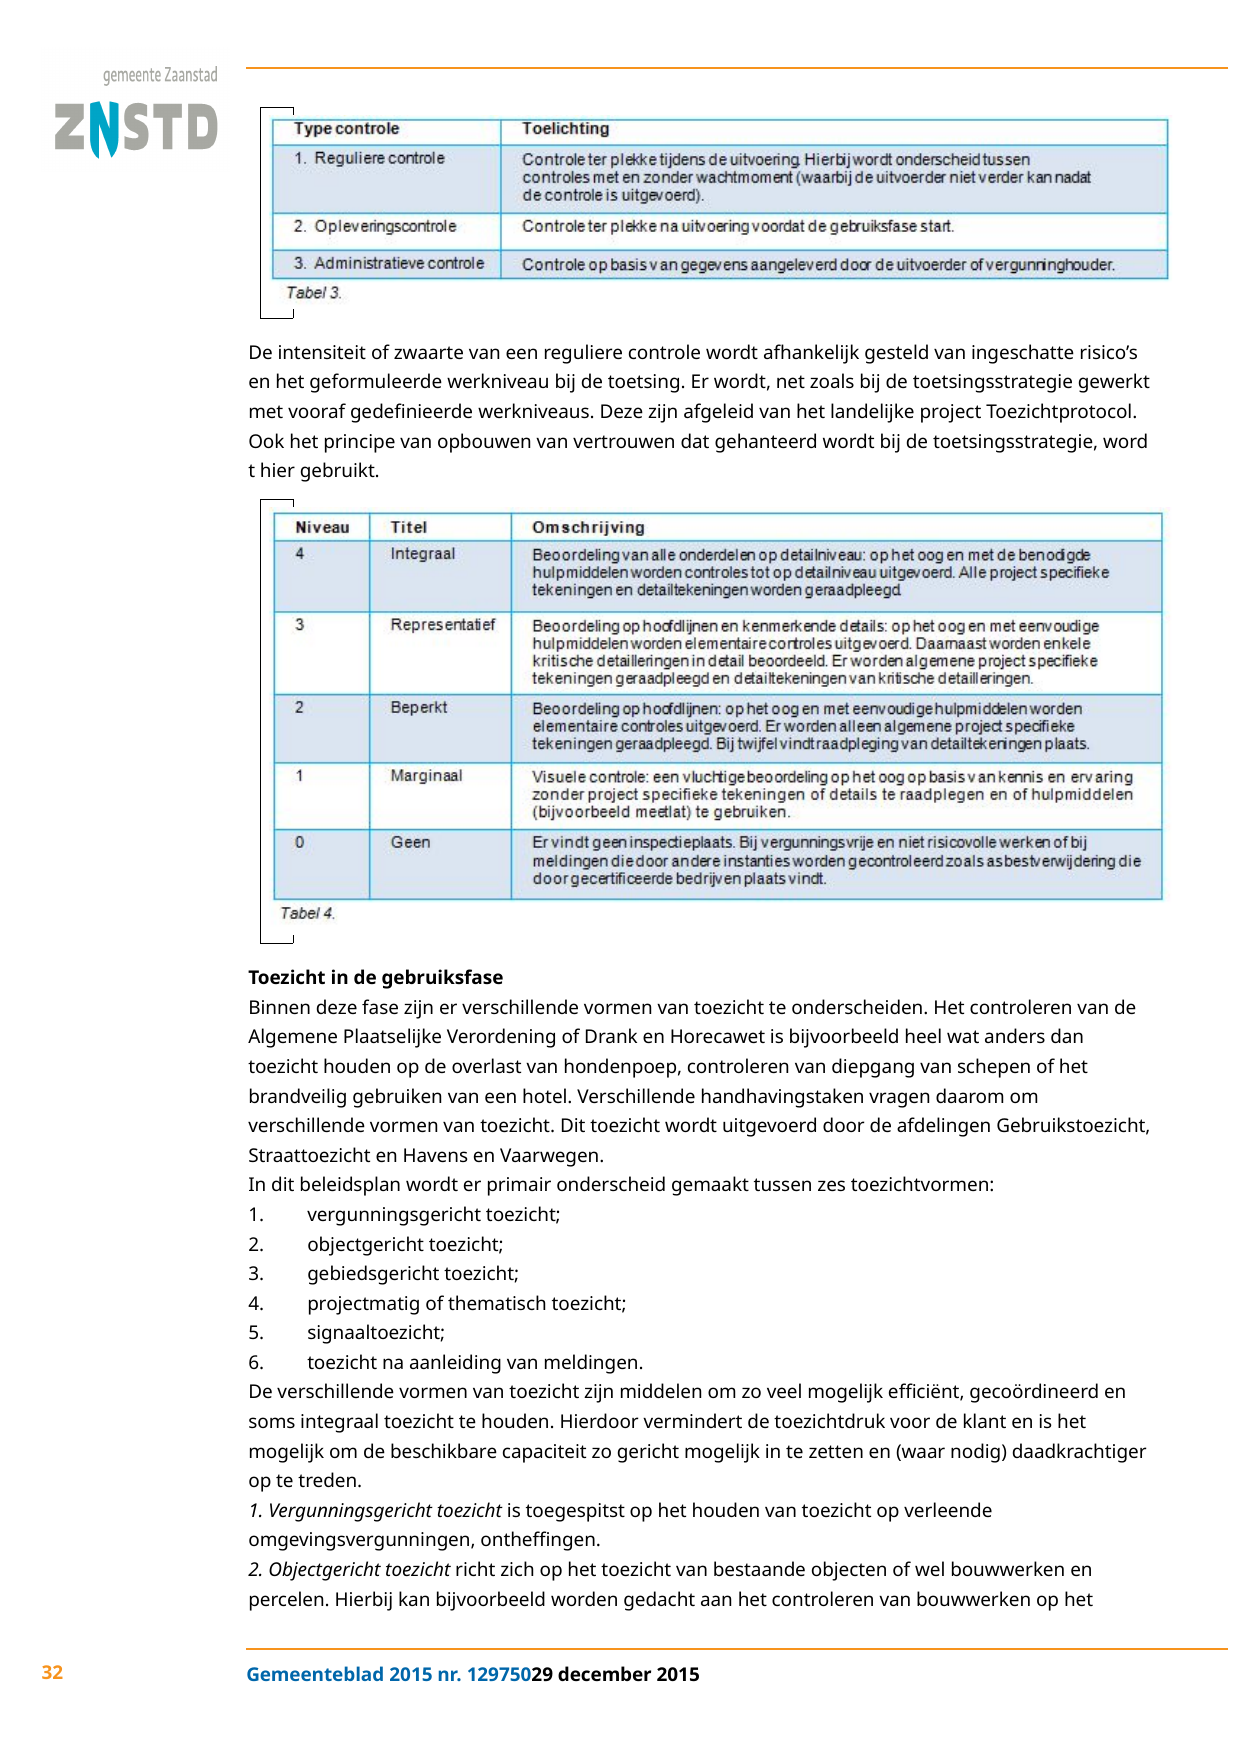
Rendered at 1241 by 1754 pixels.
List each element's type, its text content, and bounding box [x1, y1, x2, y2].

list signaaltoezicht; [248, 1319, 1152, 1345]
picture [41, 47, 231, 172]
text De intensiteit of zwaarte van een reguliere controle wordt afhankelijk gesteld van ingeschatte risico’s en het geformuleerde werkniveau bij de toetsing. Er wordt, net zoals bij de toetsingsstrategie gewerkt met vooraf gedefinieerde werkniveaus. Deze zijn afgeleid van het landelijke project Toezichtprotocol. Ook het principe van opbouwen van vertrouwen dat gehanteerd wordt bij de toetsingsstrategie, wordt hier gebruikt. [248, 339, 1152, 483]
text In dit beleidsplan wordt er primair onderscheid gemaakt tussen zes toezichtvormen: [248, 1172, 1152, 1197]
text 2. Objectgericht toezicht richt zich op het toezicht van bestaande objecten of wel bouwwerken en percelen. Hierbij kan bijvoorbeeld worden gedacht aan het controleren van bouwwerken op het [248, 1556, 1152, 1611]
list projectmatig of thematisch toezicht; [248, 1290, 1152, 1316]
list gebiedsgericht toezicht; [248, 1260, 1152, 1286]
list objectgericht toezicht; [248, 1231, 1152, 1256]
list toezicht na aanleiding van meldingen. [248, 1349, 1152, 1375]
picture [268, 115, 1173, 309]
text Toezicht in de gebruiksfase [248, 964, 1152, 990]
text De verschillende vormen van toezicht zijn middelen om zo veel mogelijk efficiënt, gecoördineerd en soms integraal toezicht te houden. Hierdoor vermindert de toezichtdruk voor de klant en is het mogelijk om de beschikbare capaciteit zo gericht mogelijk in te zetten en (waar nodig) daadkrachtiger op te treden. [248, 1379, 1152, 1493]
text 1. Vergunningsgericht toezicht is toegespitst op het houden van toezicht op verleende omgevingsvergunningen, ontheffingen. [248, 1497, 1152, 1552]
text Binnen deze fase zijn er verschillende vormen van toezicht te onderscheiden. Het controleren van de Algemene Plaatselijke Verordening of Drank en Horecawet is bijvoorbeeld heel wat anders dan toezicht houden op de overlast van hondenpoep, controleren van diepgang van schepen of het brandveilig gebruiken van een hotel. Verschillende handhavingstaken vragen daarom om verschillende vormen van toezicht. Dit toezicht wordt uitgevoerd door de afdelingen Gebruikstoezicht, Straattoezicht en Havens en Vaarwegen. [248, 994, 1152, 1168]
list vergunningsgericht toezicht; [248, 1201, 1152, 1227]
picture [268, 507, 1173, 935]
